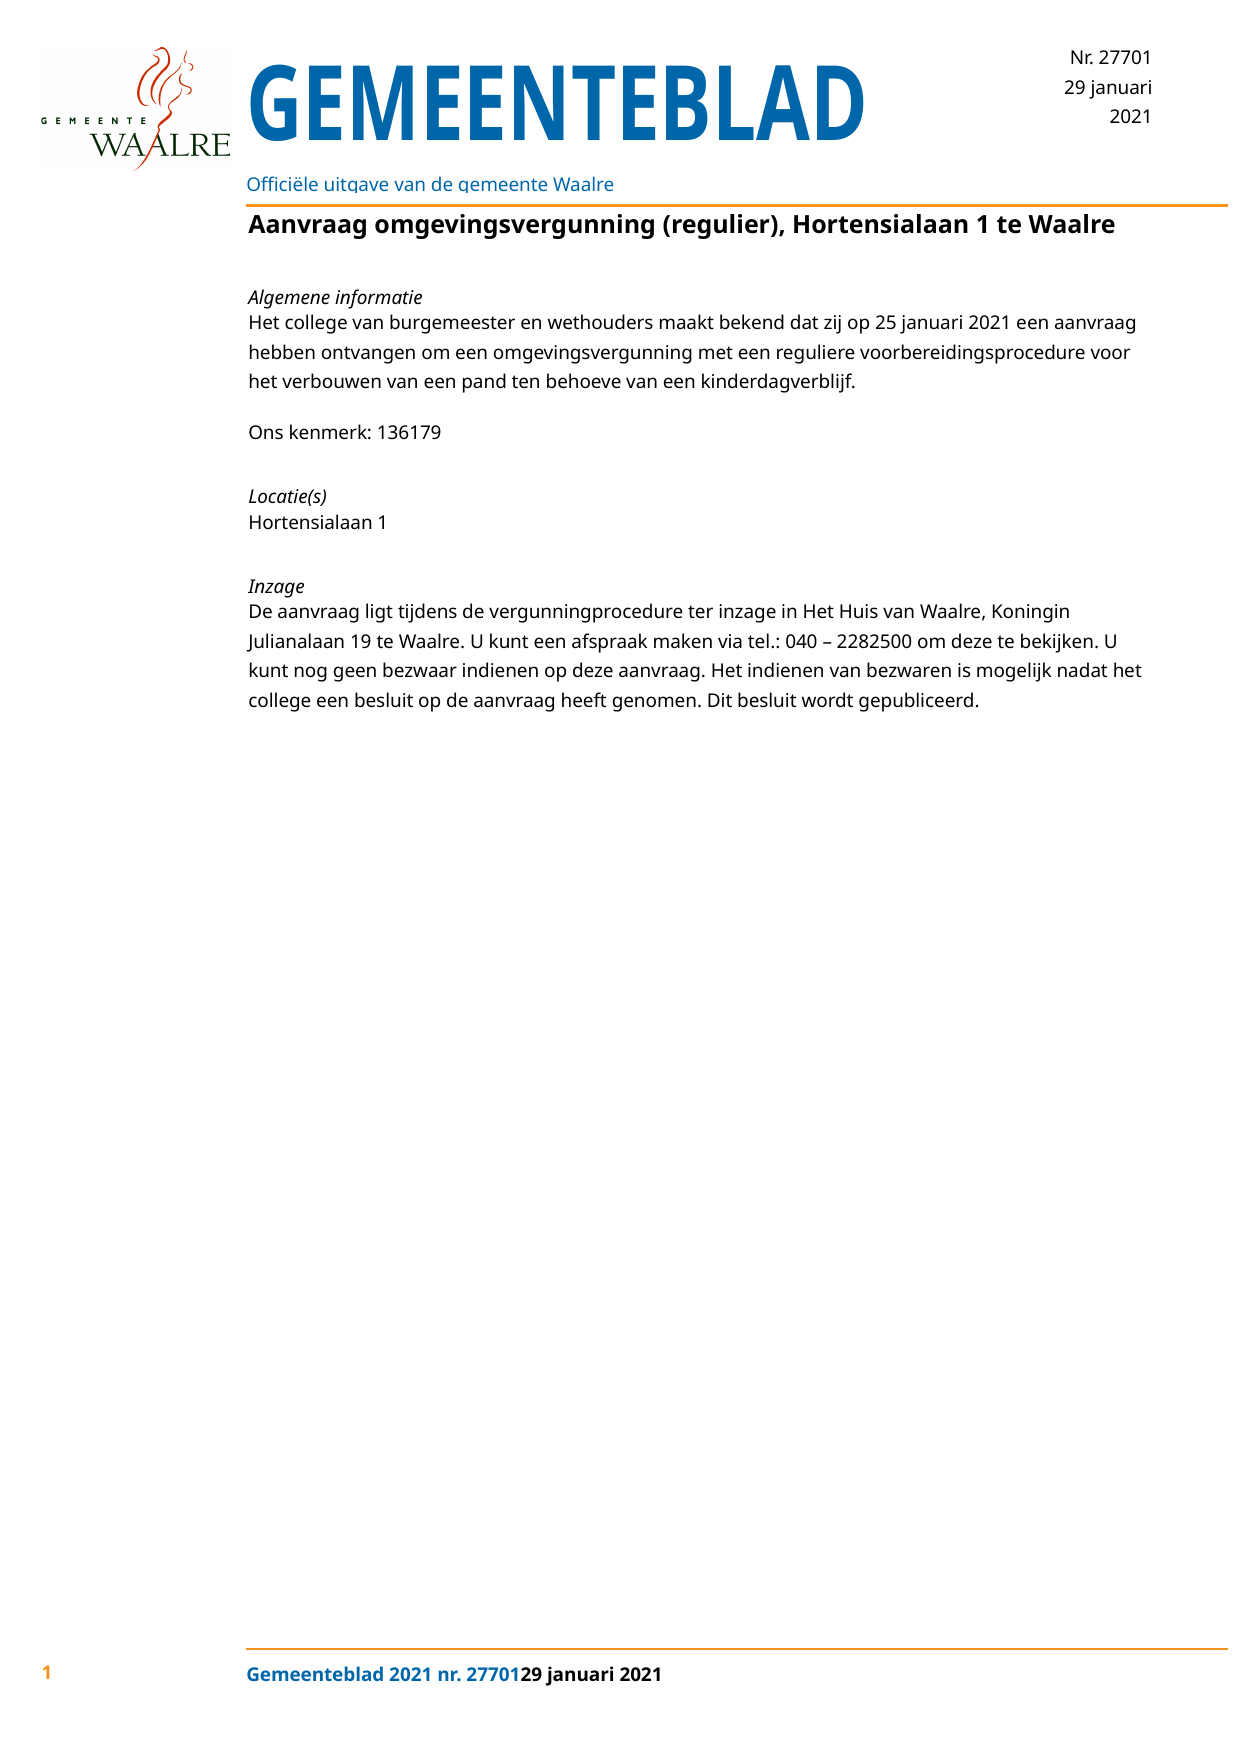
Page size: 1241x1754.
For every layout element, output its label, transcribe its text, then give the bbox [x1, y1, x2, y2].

text Inzage [248, 573, 1152, 598]
text Het college van burgemeester en wethouders maakt bekend dat zij op 25 januari 2021 een aanvraag hebben ontvangen om een omgevingsvergunning met een reguliere voorbereidingsprocedure voor het verbouwen van een pand ten behoeve van een kinderdagverblijf. [248, 309, 1152, 394]
text Ons kenmerk: 136179 [248, 419, 1152, 445]
text Aanvraag omgevingsvergunning (regulier), Hortensialaan 1 te Waalre [248, 207, 1152, 241]
text De aanvraag ligt tijdens de vergunningprocedure ter inzage in Het Huis van Waalre, Koningin Julianalaan 19 te Waalre. U kunt een afspraak maken via tel.: 040 – 2282500 om deze te bekijken. U kunt nog geen bezwaar indienen op deze aanvraag. Het indienen van bezwaren is mogelijk nadat het college een besluit op de aanvraag heeft genomen. Dit besluit wordt gepubliceerd. [248, 598, 1152, 713]
text Algemene informatie [248, 284, 1152, 309]
text Locatie(s) [248, 483, 1152, 509]
picture [41, 47, 231, 172]
text Hortensialaan 1 [248, 509, 1152, 534]
